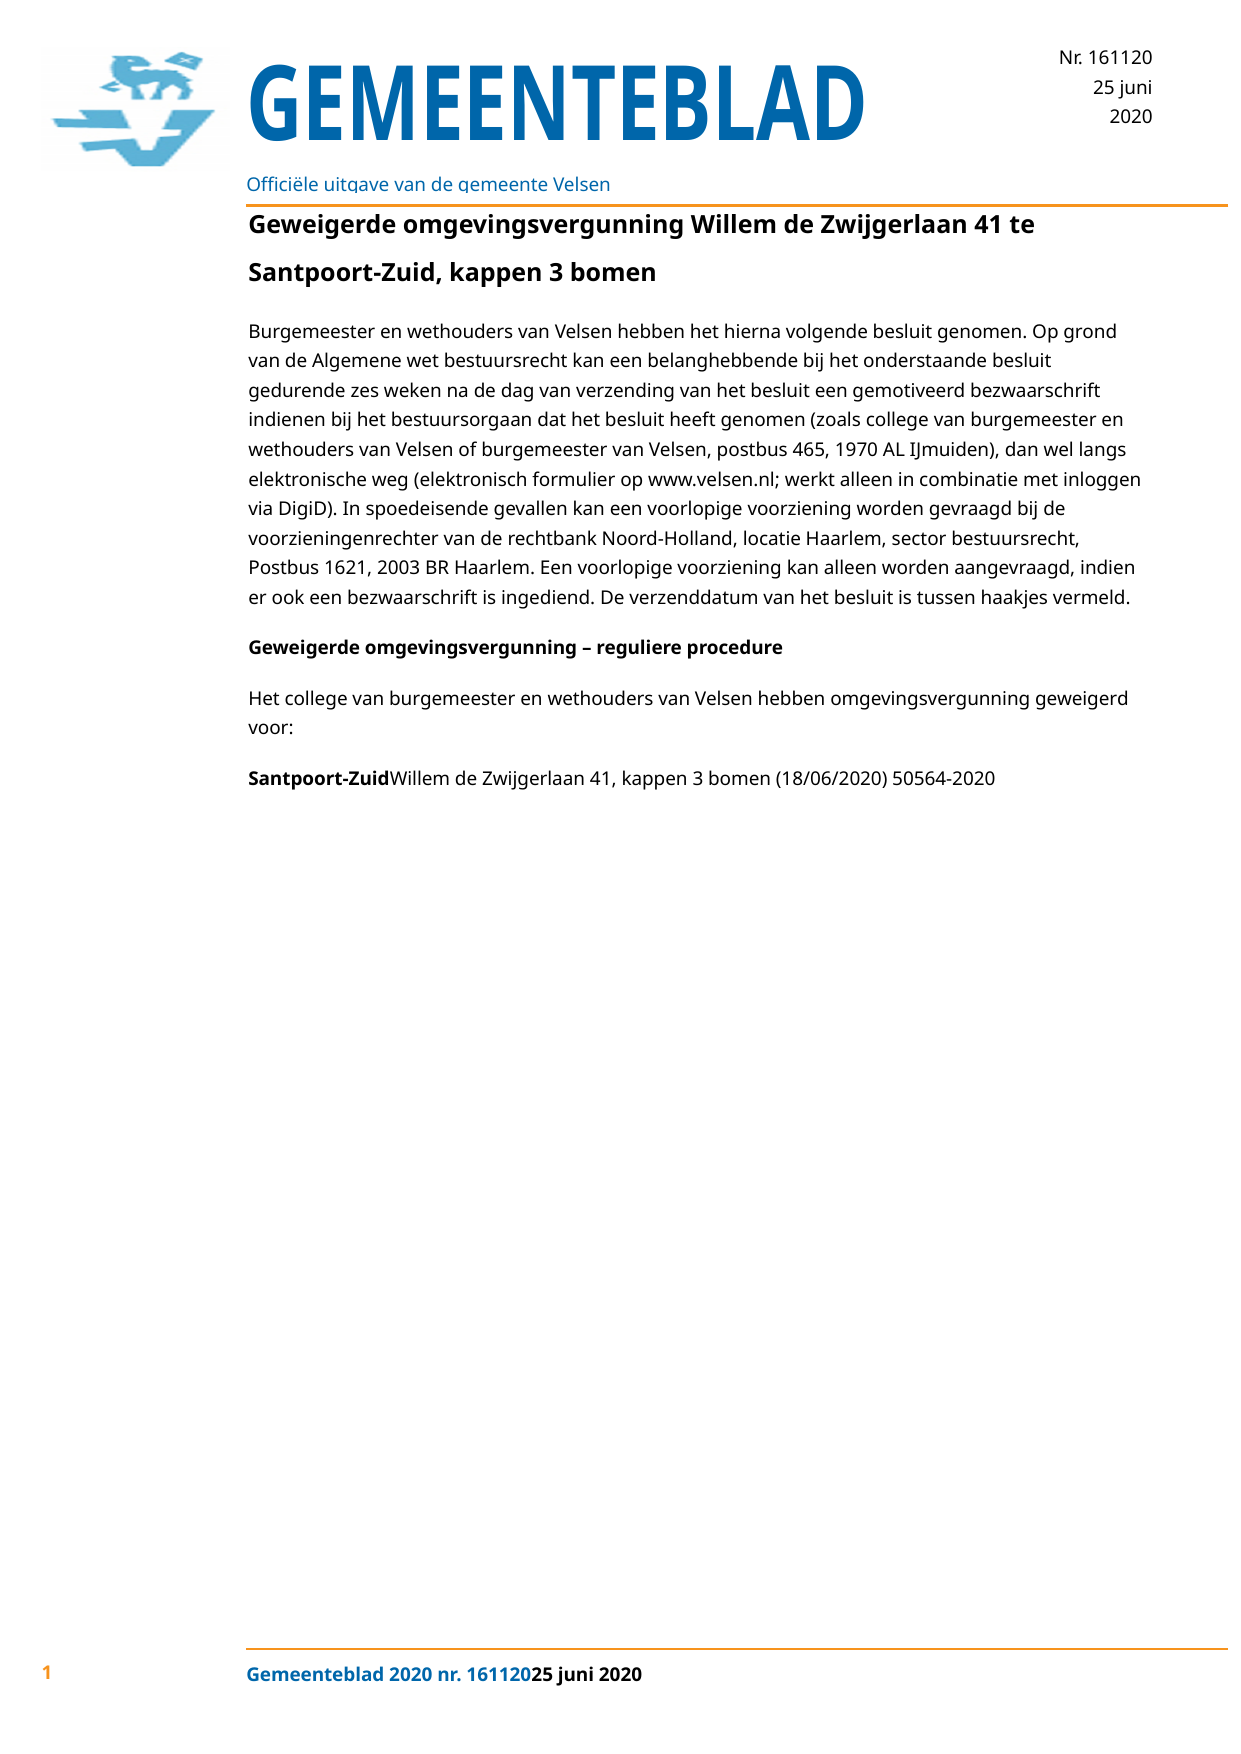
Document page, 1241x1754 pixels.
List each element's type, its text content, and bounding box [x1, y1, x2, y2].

text Santpoort-ZuidWillem de Zwijgerlaan 41, kappen 3 bomen (18/06/2020) 50564-2020 [248, 765, 1152, 791]
text Geweigerde omgevingsvergunning Willem de Zwijgerlaan 41 te Santpoort-Zuid, kappen 3 bomen [248, 207, 1152, 288]
text Burgemeester en wethouders van Velsen hebben het hierna volgende besluit genomen. Op grond van de Algemene wet bestuursrecht kan een belanghebbende bij het onderstaande besluit gedurende zes weken na de dag van verzending van het besluit een gemotiveerd bezwaarschrift indienen bij het bestuursorgaan dat het besluit heeft genomen (zoals college van burgemeester en wethouders van Velsen of burgemeester van Velsen, postbus 465, 1970 AL IJmuiden), dan wel langs elektronische weg (elektronisch formulier op www.velsen.nl; werkt alleen in combinatie met inloggen via DigiD). In spoedeisende gevallen kan een voorlopige voorziening worden gevraagd bij de voorzieningenrechter van de rechtbank Noord-Holland, locatie Haarlem, sector bestuursrecht, Postbus 1621, 2003 BR Haarlem. Een voorlopige voorziening kan alleen worden aangevraagd, indien er ook een bezwaarschrift is ingediend. De verzenddatum van het besluit is tussen haakjes vermeld. [248, 318, 1152, 610]
picture [41, 47, 231, 172]
text Het college van burgemeester en wethouders van Velsen hebben omgevingsvergunning geweigerd voor: [248, 685, 1152, 740]
text Geweigerde omgevingsvergunning – reguliere procedure [248, 634, 1152, 660]
